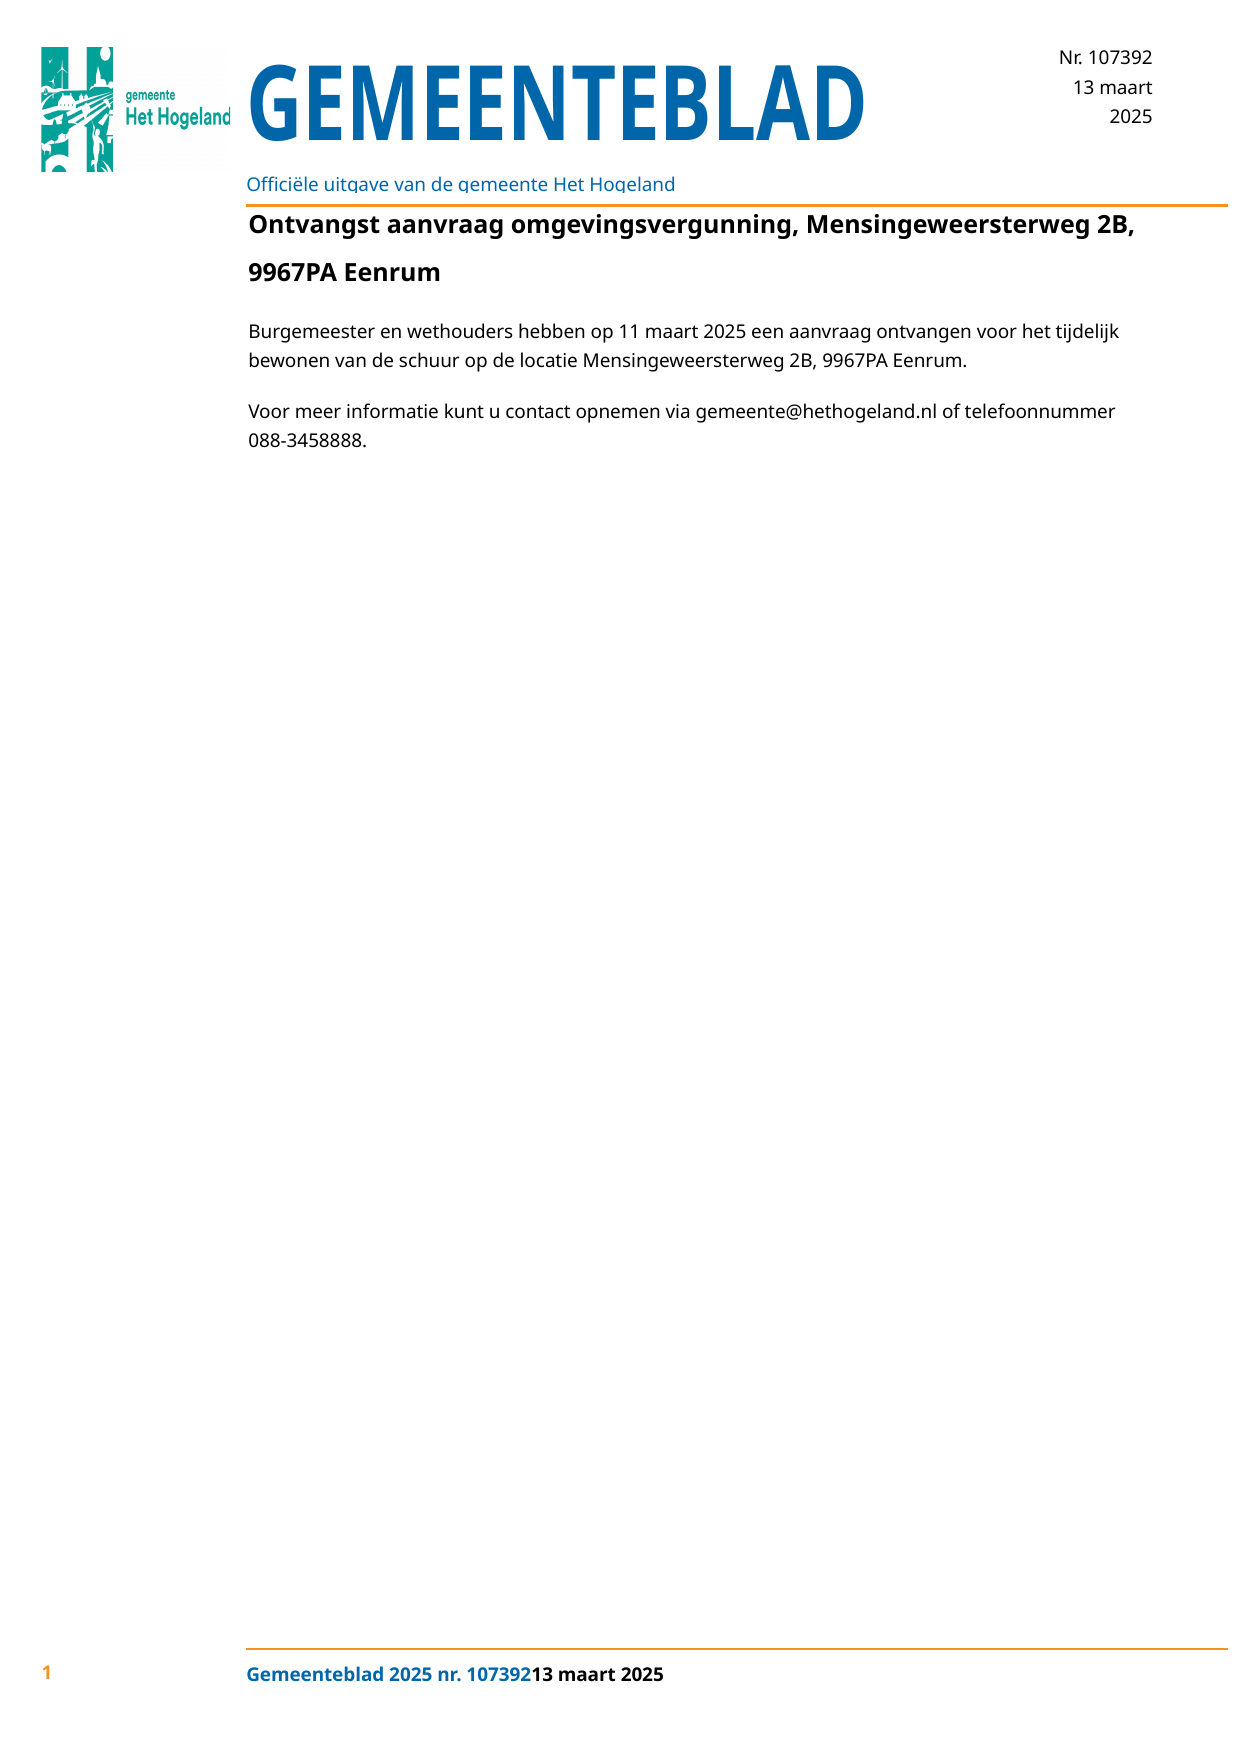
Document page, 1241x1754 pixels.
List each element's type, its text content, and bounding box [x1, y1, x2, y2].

text Ontvangst aanvraag omgevingsvergunning, Mensingeweersterweg 2B, 9967PA Eenrum [248, 207, 1152, 288]
picture [41, 47, 231, 172]
text Voor meer informatie kunt u contact opnemen via gemeente@hethogeland.nl of telefoonnummer 088-3458888. [248, 398, 1152, 453]
text Burgemeester en wethouders hebben op 11 maart 2025 een aanvraag ontvangen voor het tijdelijk bewonen van de schuur op de locatie Mensingeweersterweg 2B, 9967PA Eenrum. [248, 318, 1152, 373]
